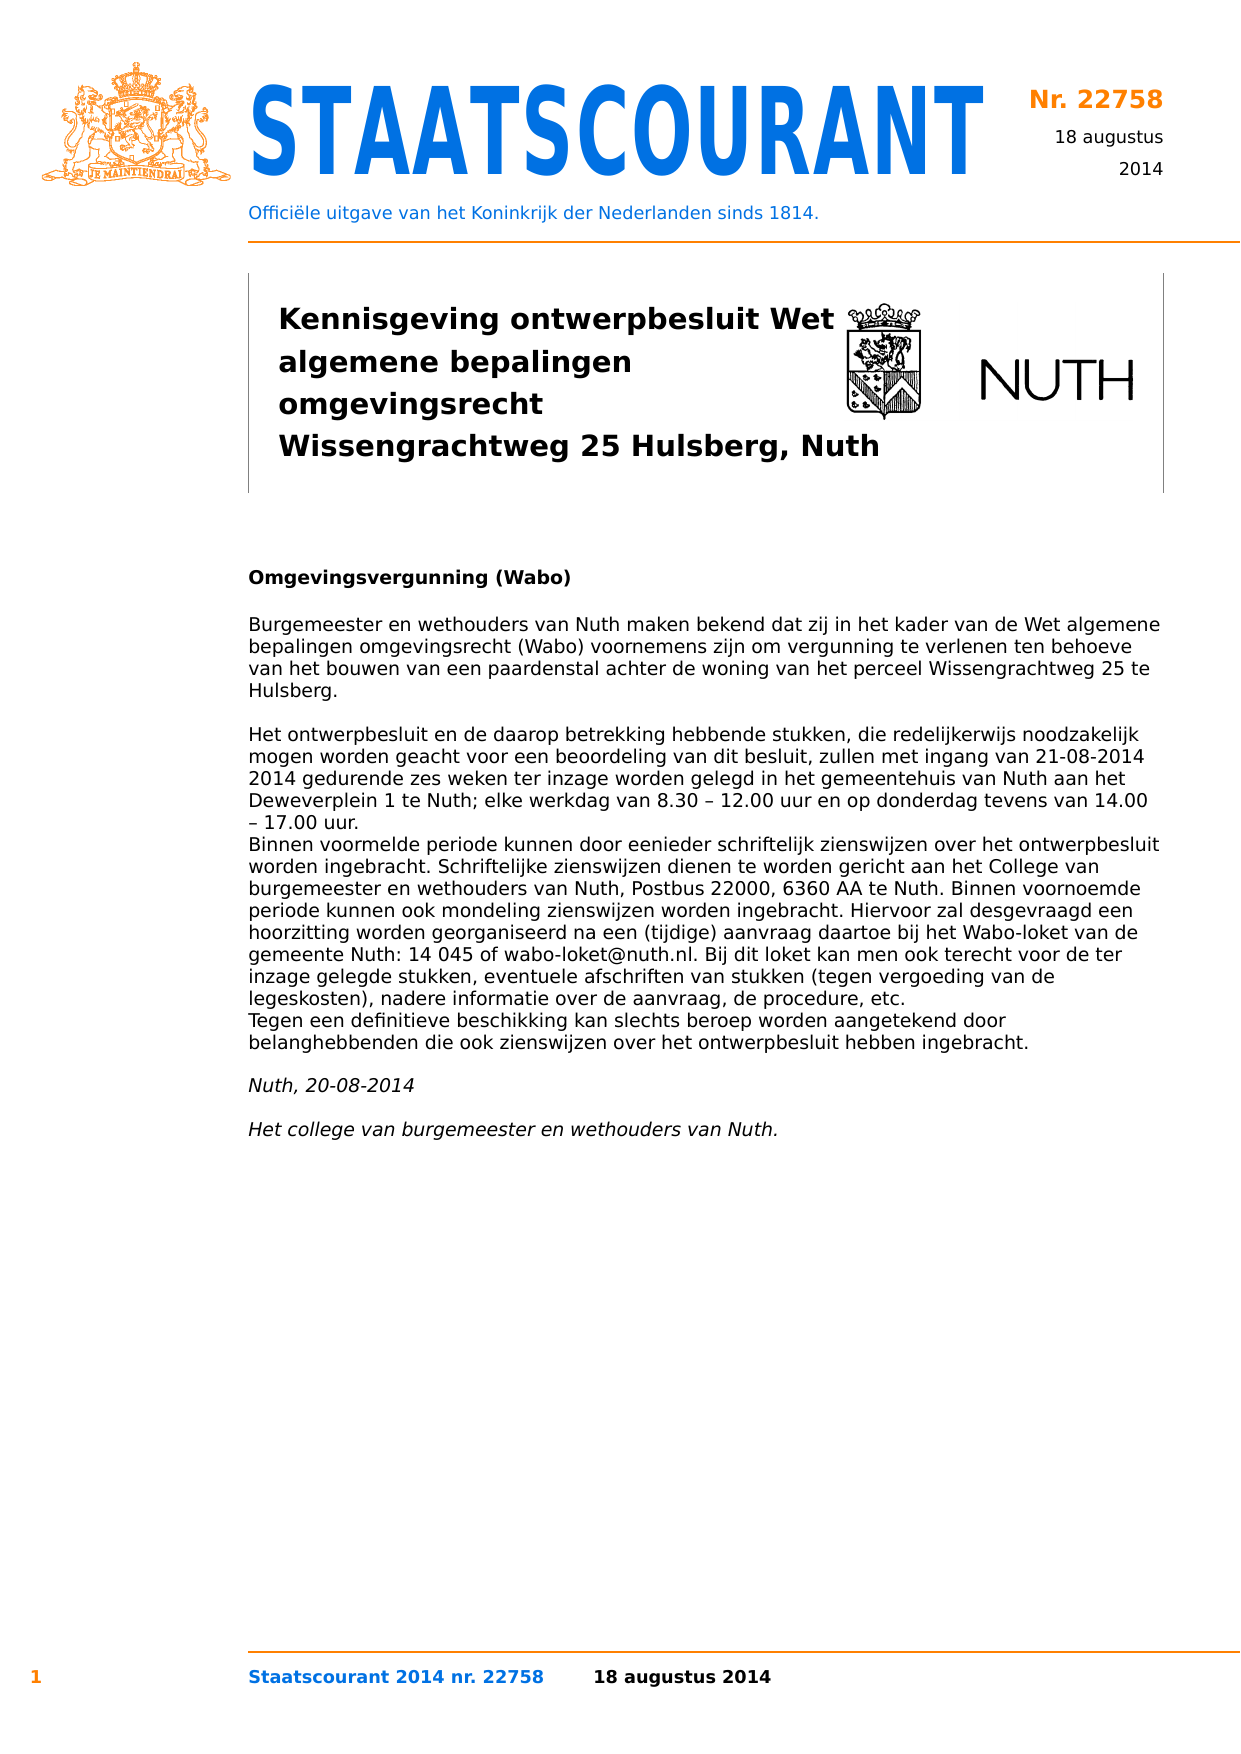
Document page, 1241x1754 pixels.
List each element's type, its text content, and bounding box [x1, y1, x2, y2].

table_cell 18 augustus [998, 121, 1240, 153]
table_cell Officiële uitgave van het Koninkrijk der Nederlanden sinds 1814. [248, 203, 1240, 241]
text Binnen voormelde periode kunnen door eenieder schriftelijk zienswijzen over het ontwerpbesluit worden ingebracht. Schriftelijke zienswijzen dienen te worden gericht aan het College van burgemeester en wethouders van Nuth, Postbus 22000, 6360 AA te Nuth. Binnen voornoemde periode kunnen ook mondeling zienswijzen worden ingebracht. Hiervoor zal desgevraagd een hoorzitting worden georganiseerd na een (tijdige) aanvraag daartoe bij het Wabo-loket van de gemeente Nuth: 14 045 of wabo-loket@nuth.nl. Bij dit loket kan men ook terecht voor de ter inzage gelegde stukken, eventuele afschriften van stukken (tegen vergoeding van de legeskosten), nadere informatie over de aanvraag, de procedure, etc. [248, 834, 1163, 1009]
subtitle Kennisgeving ontwerpbesluit Wet algemene bepalingen omgevingsrecht Wissengrachtweg 25 Hulsberg, Nuth [249, 273, 1163, 493]
picture [844, 302, 1134, 421]
text Burgemeester en wethouders van Nuth maken bekend dat zij in het kader van de Wet algemene bepalingen omgevingsrecht (Wabo) voornemens zijn om vergunning te verlenen ten behoeve van het bouwen van een paardenstal achter de woning van het perceel Wissengrachtweg 25 te Hulsberg. [248, 614, 1163, 702]
text Tegen een definitieve beschikking kan slechts beroep worden aangetekend door belanghebbenden die ook zienswijzen over het ontwerpbesluit hebben ingebracht. [248, 1009, 1163, 1053]
table_header Nr. 22758 [998, 62, 1240, 121]
table_header STAATSCOURANT [248, 62, 998, 203]
table_header [25, 62, 248, 241]
picture [41, 62, 231, 186]
table_cell 2014 [998, 153, 1240, 203]
subtitle Omgevingsvergunning (Wabo) [248, 567, 1163, 589]
text Het ontwerpbesluit en de daarop betrekking hebbende stukken, die redelijkerwijs noodzakelijk mogen worden geacht voor een beoordeling van dit besluit, zullen met ingang van 21-08-2014 2014 gedurende zes weken ter inzage worden gelegd in het gemeentehuis van Nuth aan het Deweverplein 1 te Nuth; elke werkdag van 8.30 – 12.00 uur en op donderdag tevens van 14.00 – 17.00 uur. [248, 724, 1163, 834]
text Het college van burgemeester en wethouders van Nuth. [248, 1119, 1163, 1141]
text Nuth, 20-08-2014 [248, 1075, 1163, 1097]
